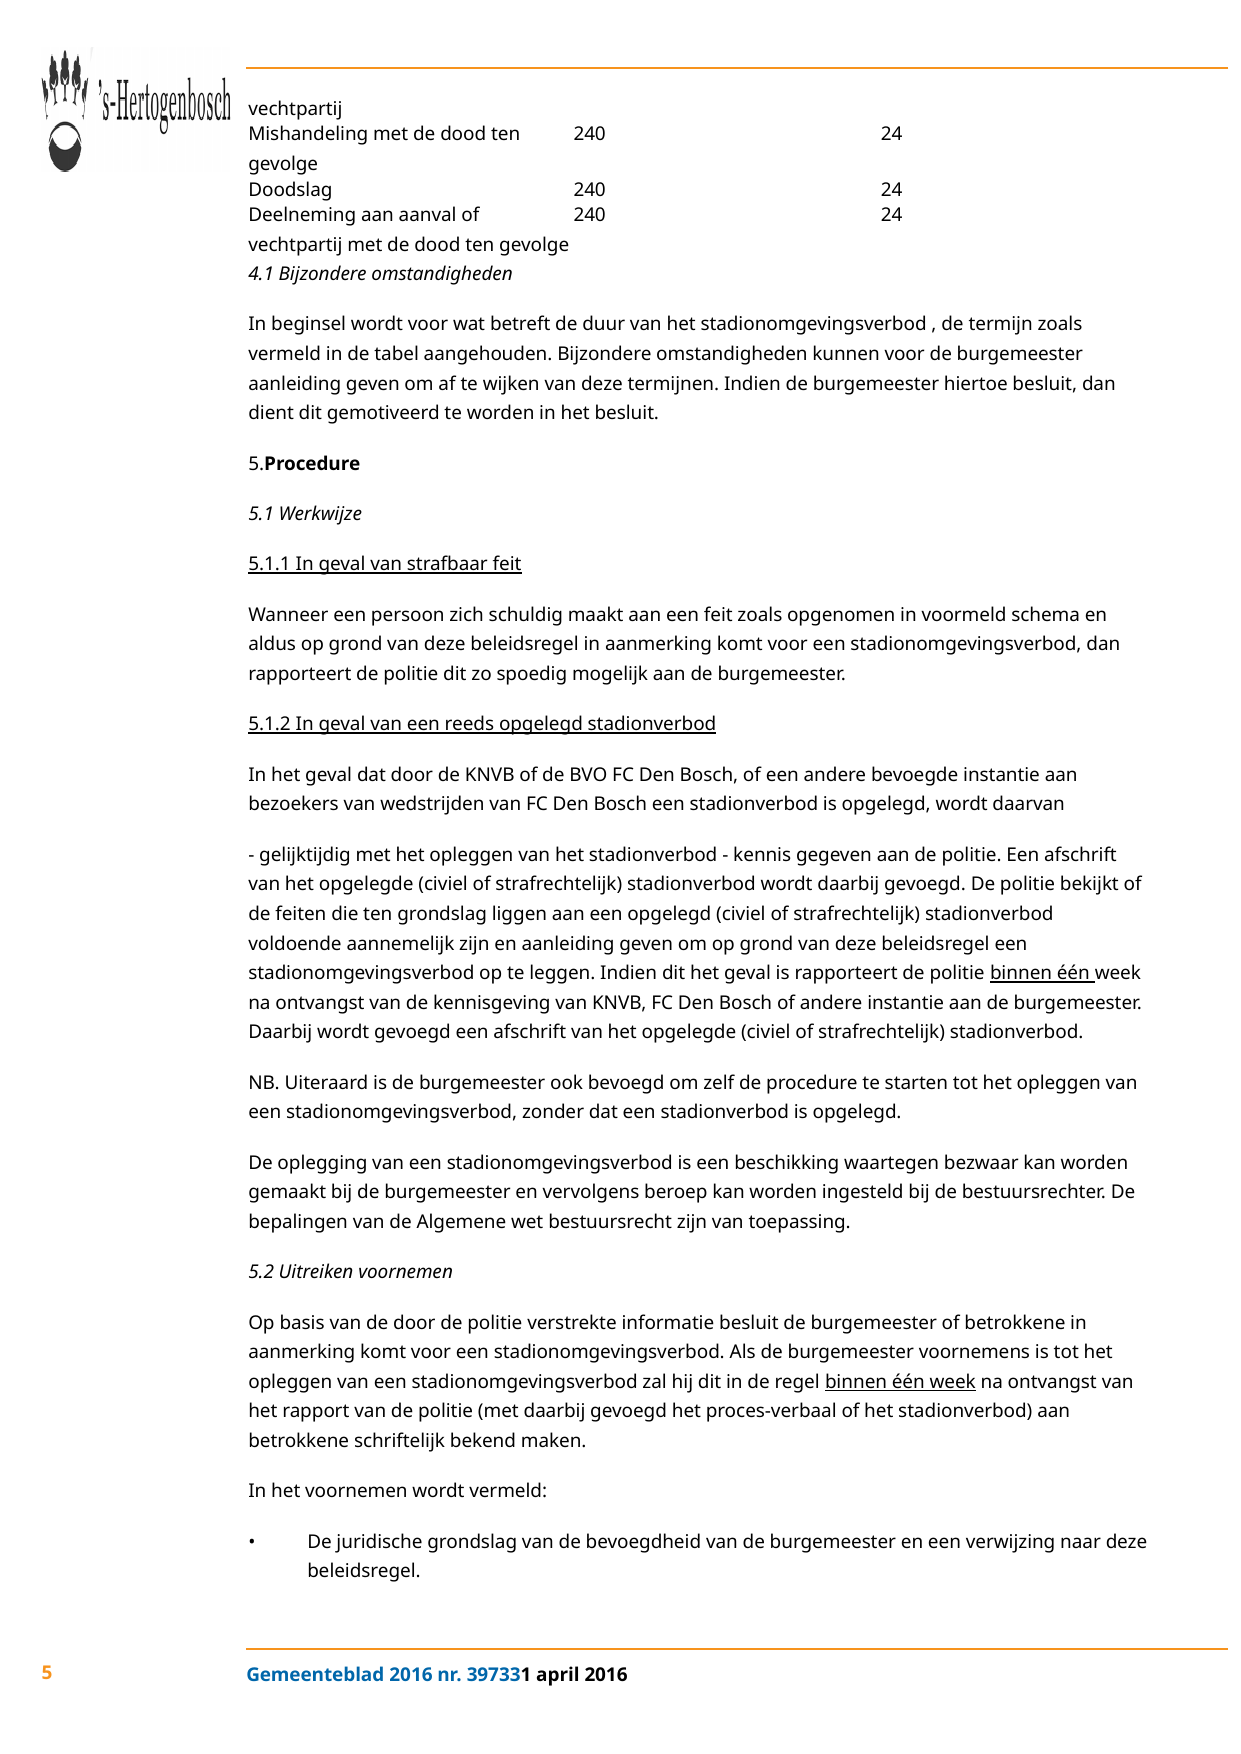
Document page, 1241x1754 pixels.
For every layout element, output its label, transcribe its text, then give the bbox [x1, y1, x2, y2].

table_cell vechtpartij [248, 95, 573, 121]
text In het voornemen wordt vermeld: [248, 1478, 1152, 1503]
text 5.Procedure [248, 450, 1152, 475]
text In het geval dat door de KNVB of de BVO FC Den Bosch, of een andere bevoegde instantie aan bezoekers van wedstrijden van FC Den Bosch een stadionverbod is opgelegd, wordt daarvan [248, 761, 1152, 816]
table_cell [573, 95, 881, 121]
table_cell Mishandeling met de dood ten gevolge [248, 121, 573, 176]
text - gelijktijdig met het opleggen van het stadionverbod - kennis gegeven aan de politie. Een afschrift van het opgelegde (civiel of strafrechtelijk) stadionverbod wordt daarbij gevoegd. De politie bekijkt of de feiten die ten grondslag liggen aan een opgelegd (civiel of strafrechtelijk) stadionverbod voldoende aannemelijk zijn en aanleiding geven om op grond van deze beleidsregel een stadionomgevingsverbod op te leggen. Indien dit het geval is rapporteert de politie binnen één week na ontvangst van de kennisgeving van KNVB, FC Den Bosch of andere instantie aan de burgemeester. Daarbij wordt gevoegd een afschrift van het opgelegde (civiel of strafrechtelijk) stadionverbod. [248, 841, 1152, 1044]
text Wanneer een persoon zich schuldig maakt aan een feit zoals opgenomen in voormeld schema en aldus op grond van deze beleidsregel in aanmerking komt voor een stadionomgevingsverbod, dan rapporteert de politie dit zo spoedig mogelijk aan de burgemeester. [248, 601, 1152, 686]
table_cell 24 [881, 176, 1152, 202]
text De oplegging van een stadionomgevingsverbod is een beschikking waartegen bezwaar kan worden gemaakt bij de burgemeester en vervolgens beroep kan worden ingesteld bij de bestuursrechter. De bepalingen van de Algemene wet bestuursrecht zijn van toepassing. [248, 1149, 1152, 1234]
text 5.1.2 In geval van een reeds opgelegd stadionverbod [248, 711, 1152, 736]
table_cell 240 [573, 202, 881, 257]
table_cell 24 [881, 121, 1152, 176]
table_cell [881, 95, 1152, 121]
text 4.1 Bijzondere omstandigheden [248, 260, 1152, 286]
table_cell 24 [881, 202, 1152, 257]
text In beginsel wordt voor wat betreft de duur van het stadionomgevingsverbod , de termijn zoals vermeld in de tabel aangehouden. Bijzondere omstandigheden kunnen voor de burgemeester aanleiding geven om af te wijken van deze termijnen. Indien de burgemeester hiertoe besluit, dan dient dit gemotiveerd te worden in het besluit. [248, 311, 1152, 425]
picture [41, 47, 231, 172]
list De juridische grondslag van de bevoegdheid van de burgemeester en een verwijzing naar deze beleidsregel. [248, 1528, 1152, 1583]
table_cell 240 [573, 176, 881, 202]
text 5.1.1 In geval van strafbaar feit [248, 551, 1152, 576]
text Op basis van de door de politie verstrekte informatie besluit de burgemeester of betrokkene in aanmerking komt voor een stadionomgevingsverbod. Als de burgemeester voornemens is tot het opleggen van een stadionomgevingsverbod zal hij dit in de regel binnen één week na ontvangst van het rapport van de politie (met daarbij gevoegd het proces-verbaal of het stadionverbod) aan betrokkene schriftelijk bekend maken. [248, 1309, 1152, 1453]
table_cell 240 [573, 121, 881, 176]
text 5.1 Werkwijze [248, 500, 1152, 526]
text NB. Uiteraard is de burgemeester ook bevoegd om zelf de procedure te starten tot het opleggen van een stadionomgevingsverbod, zonder dat een stadionverbod is opgelegd. [248, 1069, 1152, 1124]
table_cell Doodslag [248, 176, 573, 202]
text 5.2 Uitreiken voornemen [248, 1258, 1152, 1284]
table_cell Deelneming aan aanval of vechtpartij met de dood ten gevolge [248, 202, 573, 257]
